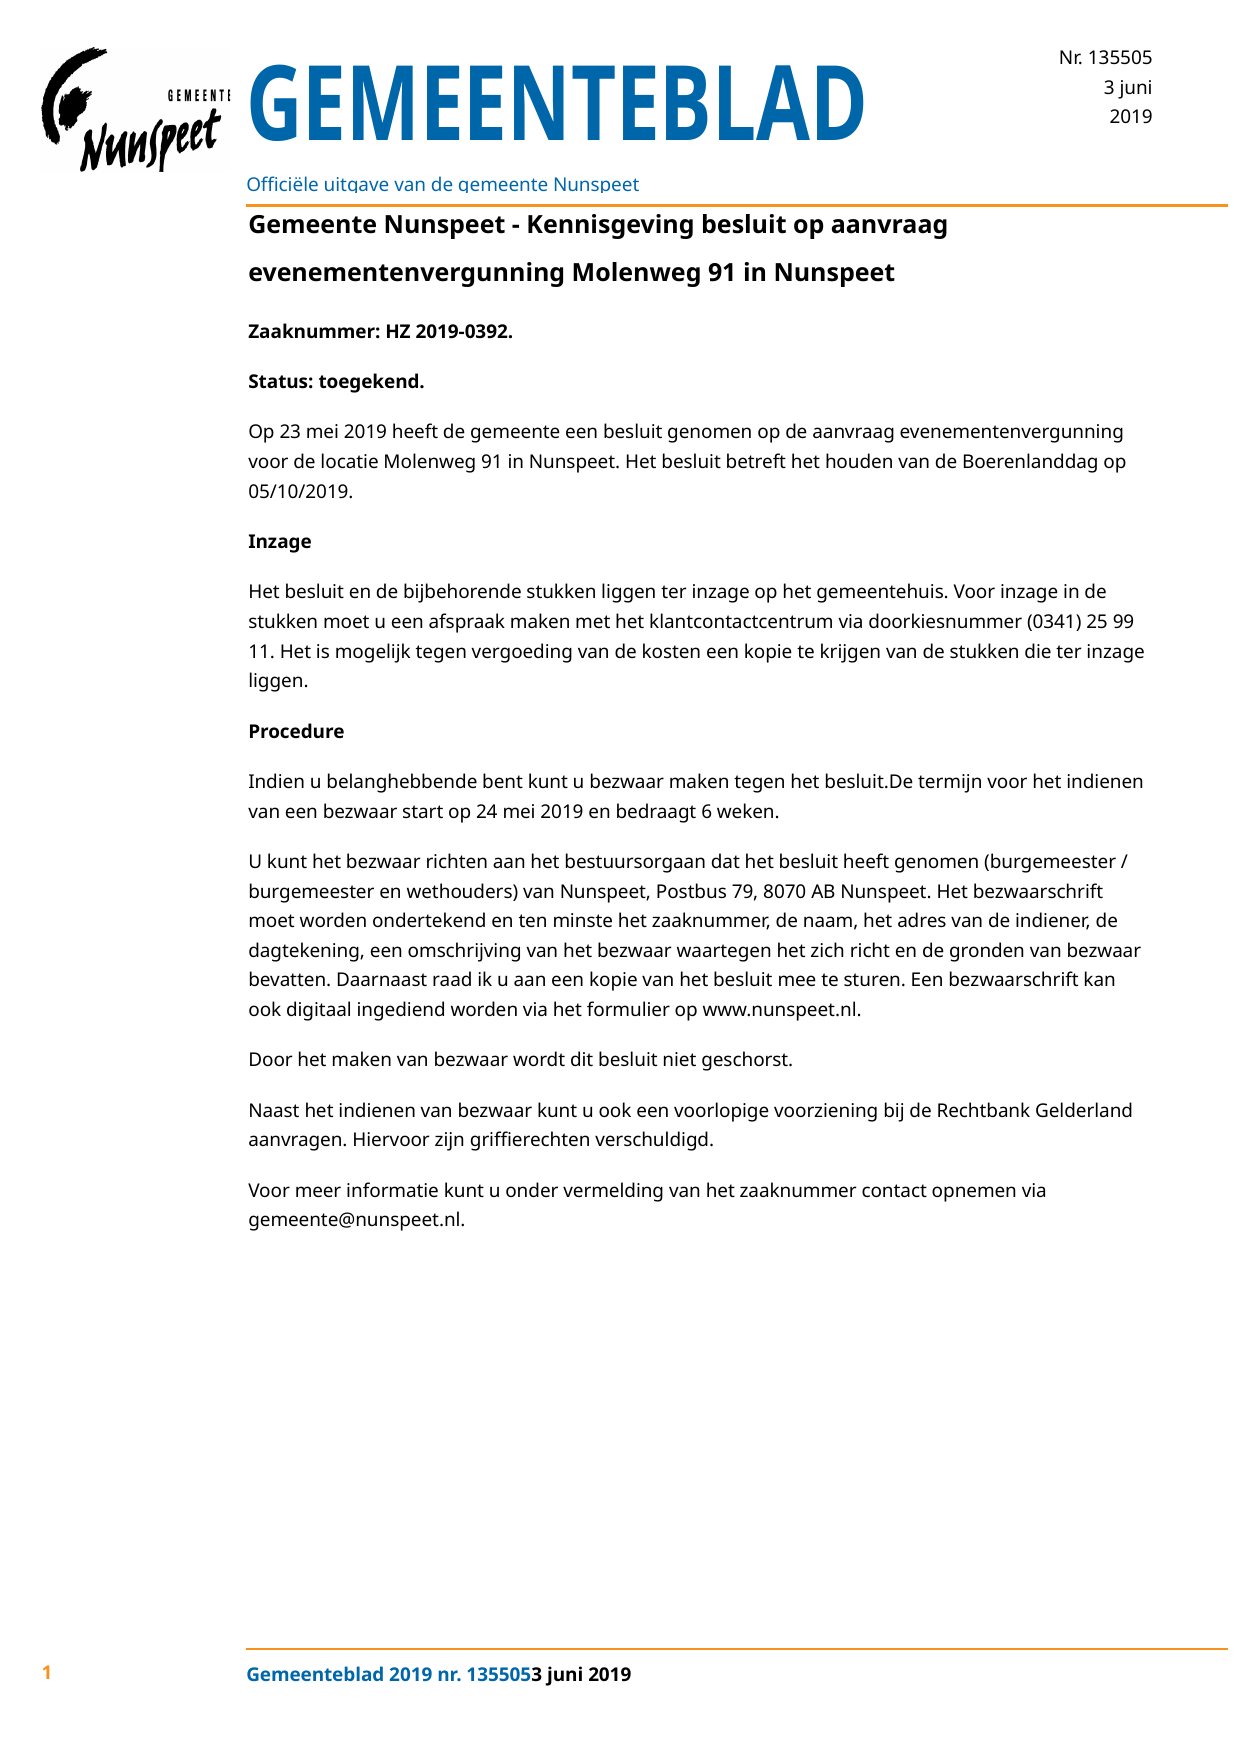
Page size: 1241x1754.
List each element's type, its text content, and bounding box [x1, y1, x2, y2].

text Inzage [248, 528, 1152, 554]
picture [41, 47, 231, 172]
text Naast het indienen van bezwaar kunt u ook een voorlopige voorziening bij de Rechtbank Gelderland aanvragen. Hiervoor zijn griffierechten verschuldigd. [248, 1097, 1152, 1152]
text Door het maken van bezwaar wordt dit besluit niet geschorst. [248, 1047, 1152, 1072]
text Op 23 mei 2019 heeft de gemeente een besluit genomen op de aanvraag evenementenvergunning voor de locatie Molenweg 91 in Nunspeet. Het besluit betreft het houden van de Boerenlanddag op 05/10/2019. [248, 419, 1152, 504]
text U kunt het bezwaar richten aan het bestuursorgaan dat het besluit heeft genomen (burgemeester / burgemeester en wethouders) van Nunspeet, Postbus 79, 8070 AB Nunspeet. Het bezwaarschrift moet worden ondertekend en ten minste het zaaknummer, de naam, het adres van de indiener, de dagtekening, een omschrijving van het bezwaar waartegen het zich richt en de gronden van bezwaar bevatten. Daarnaast raad ik u aan een kopie van het besluit mee te sturen. Een bezwaarschrift kan ook digitaal ingediend worden via het formulier op www.nunspeet.nl. [248, 848, 1152, 1022]
text Voor meer informatie kunt u onder vermelding van het zaaknummer contact opnemen via gemeente@nunspeet.nl. [248, 1177, 1152, 1232]
text Procedure [248, 718, 1152, 744]
text Gemeente Nunspeet - Kennisgeving besluit op aanvraag evenementenvergunning Molenweg 91 in Nunspeet [248, 207, 1152, 288]
text Indien u belanghebbende bent kunt u bezwaar maken tegen het besluit.De termijn voor het indienen van een bezwaar start op 24 mei 2019 en bedraagt 6 weken. [248, 768, 1152, 824]
text Zaaknummer: HZ 2019-0392. [248, 318, 1152, 344]
text Status: toegekend. [248, 368, 1152, 394]
text Het besluit en de bijbehorende stukken liggen ter inzage op het gemeentehuis. Voor inzage in de stukken moet u een afspraak maken met het klantcontactcentrum via doorkiesnummer (0341) 25 99 11. Het is mogelijk tegen vergoeding van de kosten een kopie te krijgen van de stukken die ter inzage liggen. [248, 579, 1152, 693]
